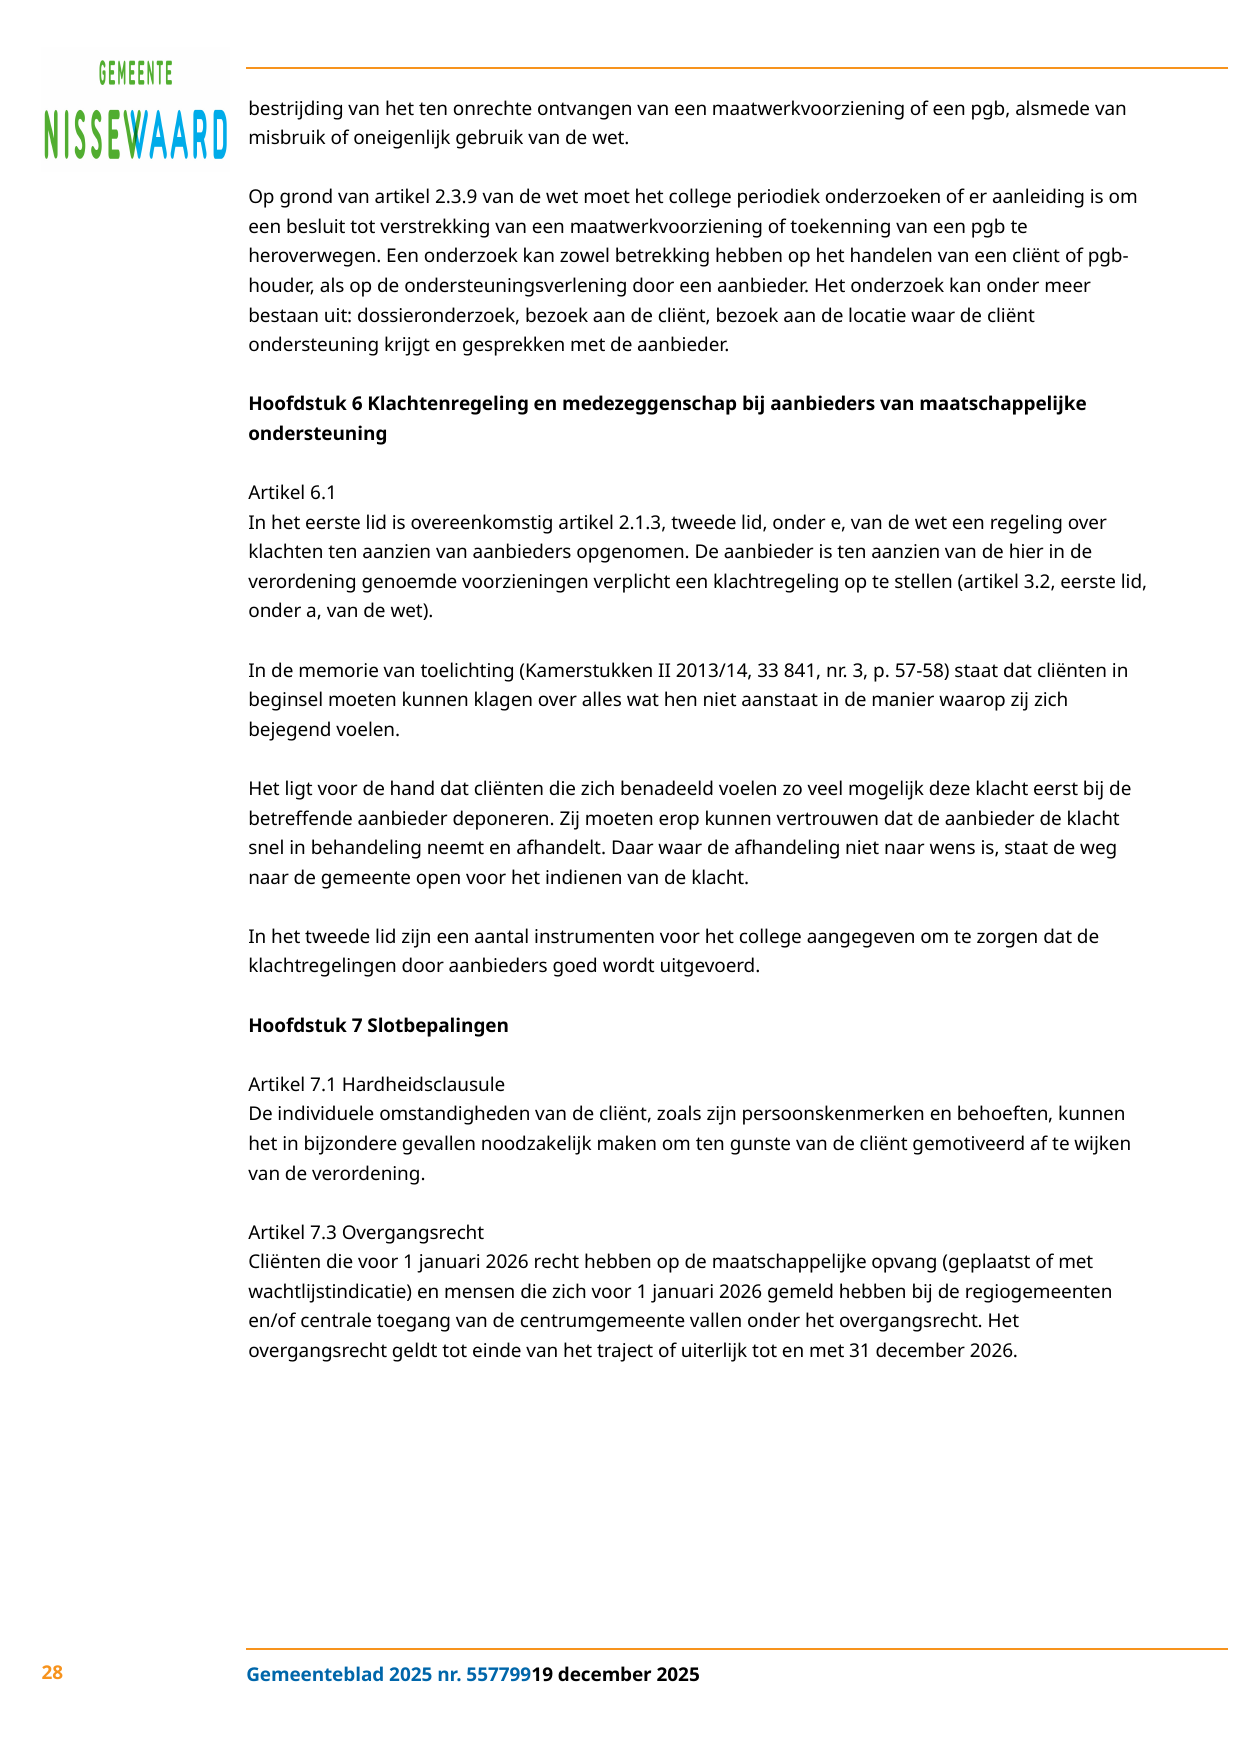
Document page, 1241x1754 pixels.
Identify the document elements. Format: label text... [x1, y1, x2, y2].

text Hoofdstuk 7 Slotbepalingen [248, 1012, 1152, 1038]
text Artikel 7.3 Overgangsrecht [248, 1219, 1152, 1245]
text Artikel 6.1 [248, 479, 1152, 505]
text Het ligt voor de hand dat cliënten die zich benadeeld voelen zo veel mogelijk deze klacht eerst bij de betreffende aanbieder deponeren. Zij moeten erop kunnen vertrouwen dat de aanbieder de klacht snel in behandeling neemt en afhandelt. Daar waar de afhandeling niet naar wens is, staat de weg naar de gemeente open voor het indienen van de klacht. [248, 775, 1152, 890]
text Op grond van artikel 2.3.9 van de wet moet het college periodiek onderzoeken of er aanleiding is om een besluit tot verstrekking van een maatwerkvoorziening of toekenning van een pgb te heroverwegen. Een onderzoek kan zowel betrekking hebben op het handelen van een cliënt of pgb-houder, als op de ondersteuningsverlening door een aanbieder. Het onderzoek kan onder meer bestaan uit: dossieronderzoek, bezoek aan de cliënt, bezoek aan de locatie waar de cliënt ondersteuning krijgt en gesprekken met de aanbieder. [248, 183, 1152, 357]
text Hoofdstuk 6 Klachtenregeling en medezeggenschap bij aanbieders van maatschappelijke ondersteuning [248, 391, 1152, 446]
picture [41, 47, 231, 172]
text In het eerste lid is overeenkomstig artikel 2.1.3, tweede lid, onder e, van de wet een regeling over klachten ten aanzien van aanbieders opgenomen. De aanbieder is ten aanzien van de hier in de verordening genoemde voorzieningen verplicht een klachtregeling op te stellen (artikel 3.2, eerste lid, onder a, van de wet). [248, 509, 1152, 623]
text Artikel 7.1 Hardheidsclausule [248, 1071, 1152, 1097]
text In de memorie van toelichting (Kamerstukken II 2013/14, 33 841, nr. 3, p. 57-58) staat dat cliënten in beginsel moeten kunnen klagen over alles wat hen niet aanstaat in de manier waarop zij zich bejegend voelen. [248, 657, 1152, 742]
text In het tweede lid zijn een aantal instrumenten voor het college aangegeven om te zorgen dat de klachtregelingen door aanbieders goed wordt uitgevoerd. [248, 923, 1152, 978]
text bestrijding van het ten onrechte ontvangen van een maatwerkvoorziening of een pgb, alsmede van misbruik of oneigenlijk gebruik van de wet. [248, 95, 1152, 150]
text De individuele omstandigheden van de cliënt, zoals zijn persoonskenmerken en behoeften, kunnen het in bijzondere gevallen noodzakelijk maken om ten gunste van de cliënt gemotiveerd af te wijken van de verordening. [248, 1101, 1152, 1186]
text Cliënten die voor 1 januari 2026 recht hebben op de maatschappelijke opvang (geplaatst of met wachtlijstindicatie) en mensen die zich voor 1 januari 2026 gemeld hebben bij de regiogemeenten en/of centrale toegang van de centrumgemeente vallen onder het overgangsrecht. Het overgangsrecht geldt tot einde van het traject of uiterlijk tot en met 31 december 2026. [248, 1248, 1152, 1363]
